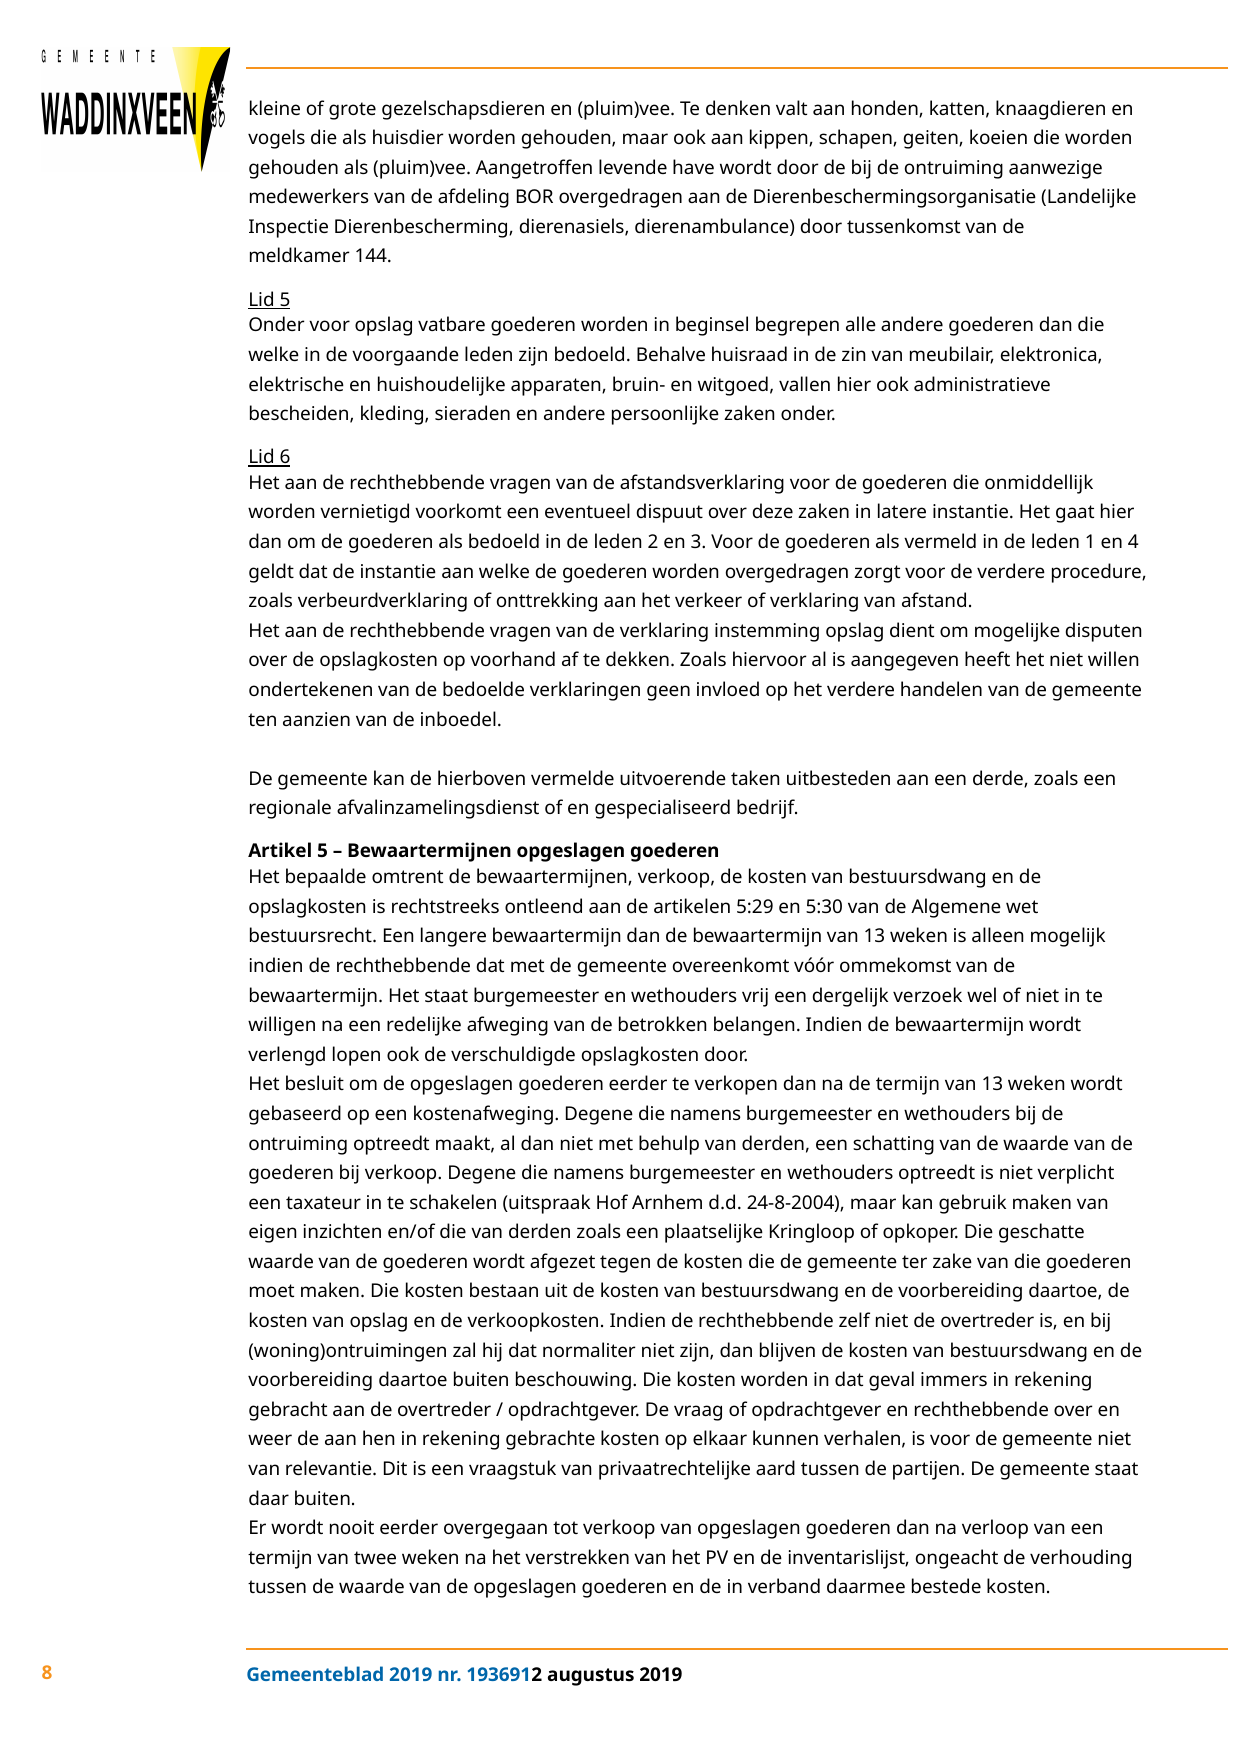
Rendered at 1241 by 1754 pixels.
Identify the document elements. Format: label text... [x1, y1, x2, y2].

text kleine of grote gezelschapsdieren en (pluim)vee. Te denken valt aan honden, katten, knaagdieren en vogels die als huisdier worden gehouden, maar ook aan kippen, schapen, geiten, koeien die worden gehouden als (pluim)vee. Aangetroffen levende have wordt door de bij de ontruiming aanwezige medewerkers van de afdeling BOR overgedragen aan de Dierenbeschermingsorganisatie (Landelijke Inspectie Dierenbescherming, dierenasiels, dierenambulance) door tussenkomst van de meldkamer 144. [248, 95, 1152, 268]
text Er wordt nooit eerder overgegaan tot verkoop van opgeslagen goederen dan na verloop van een termijn van twee weken na het verstrekken van het PV en de inventarislijst, ongeacht de verhouding tussen de waarde van de opgeslagen goederen en de in verband daarmee bestede kosten. [248, 1514, 1152, 1599]
text Artikel 5 – Bewaartermijnen opgeslagen goederen [248, 838, 1152, 863]
text Het aan de rechthebbende vragen van de verklaring instemming opslag dient om mogelijke disputen over de opslagkosten op voorhand af te dekken. Zoals hiervoor al is aangegeven heeft het niet willen ondertekenen van de bedoelde verklaringen geen invloed op het verdere handelen van de gemeente ten aanzien van de inboedel. [248, 617, 1152, 732]
text Het besluit om de opgeslagen goederen eerder te verkopen dan na de termijn van 13 weken wordt gebaseerd op een kostenafweging. Degene die namens burgemeester en wethouders bij de ontruiming optreedt maakt, al dan niet met behulp van derden, een schatting van de waarde van de goederen bij verkoop. Degene die namens burgemeester en wethouders optreedt is niet verplicht een taxateur in te schakelen (uitspraak Hof Arnhem d.d. 24-8-2004), maar kan gebruik maken van eigen inzichten en/of die van derden zoals een plaatselijke Kringloop of opkoper. Die geschatte waarde van de goederen wordt afgezet tegen de kosten die de gemeente ter zake van die goederen moet maken. Die kosten bestaan uit de kosten van bestuursdwang en de voorbereiding daartoe, de kosten van opslag en de verkoopkosten. Indien de rechthebbende zelf niet de overtreder is, en bij (woning)ontruimingen zal hij dat normaliter niet zijn, dan blijven de kosten van bestuursdwang en de voorbereiding daartoe buiten beschouwing. Die kosten worden in dat geval immers in rekening gebracht aan de overtreder / opdrachtgever. De vraag of opdrachtgever en rechthebbende over en weer de aan hen in rekening gebrachte kosten op elkaar kunnen verhalen, is voor de gemeente niet van relevantie. Dit is een vraagstuk van privaatrechtelijke aard tussen de partijen. De gemeente staat daar buiten. [248, 1071, 1152, 1510]
text De gemeente kan de hierboven vermelde uitvoerende taken uitbesteden aan een derde, zoals een regionale afvalinzamelingsdienst of en gespecialiseerd bedrijf. [248, 765, 1152, 820]
text Het aan de rechthebbende vragen van de afstandsverklaring voor de goederen die onmiddellijk worden vernietigd voorkomt een eventueel dispuut over deze zaken in latere instantie. Het gaat hier dan om de goederen als bedoeld in de leden 2 en 3. Voor de goederen als vermeld in de leden 1 en 4 geldt dat de instantie aan welke de goederen worden overgedragen zorgt voor de verdere procedure, zoals verbeurdverklaring of onttrekking aan het verkeer of verklaring van afstand. [248, 469, 1152, 613]
text Onder voor opslag vatbare goederen worden in beginsel begrepen alle andere goederen dan die welke in de voorgaande leden zijn bedoeld. Behalve huisraad in de zin van meubilair, elektronica, elektrische en huishoudelijke apparaten, bruin- en witgoed, vallen hier ook administratieve bescheiden, kleding, sieraden en andere persoonlijke zaken onder. [248, 312, 1152, 426]
picture [41, 47, 231, 172]
text Lid 5 [248, 286, 1152, 312]
text Het bepaalde omtrent de bewaartermijnen, verkoop, de kosten van bestuursdwang en de opslagkosten is rechtstreeks ontleend aan de artikelen 5:29 en 5:30 van de Algemene wet bestuursrecht. Een langere bewaartermijn dan de bewaartermijn van 13 weken is alleen mogelijk indien de rechthebbende dat met de gemeente overeenkomt vóór ommekomst van de bewaartermijn. Het staat burgemeester en wethouders vrij een dergelijk verzoek wel of niet in te willigen na een redelijke afweging van de betrokken belangen. Indien de bewaartermijn wordt verlengd lopen ook de verschuldigde opslagkosten door. [248, 863, 1152, 1067]
text Lid 6 [248, 443, 1152, 469]
